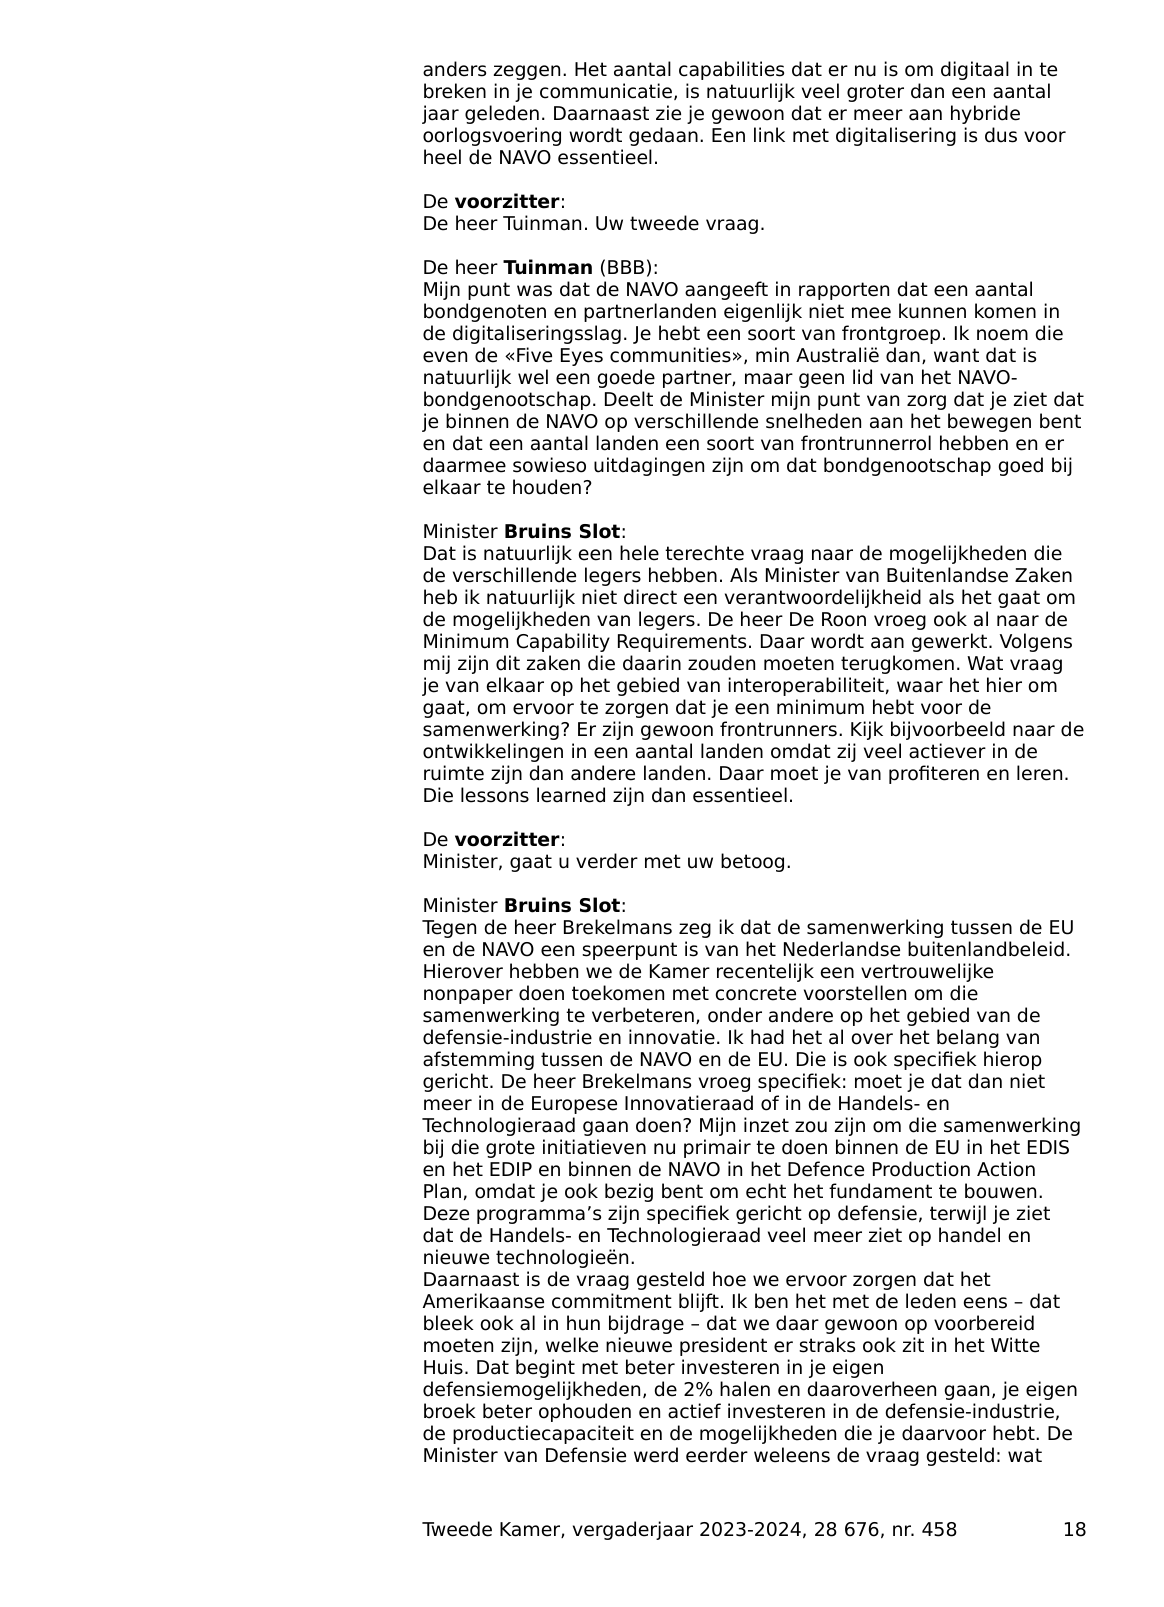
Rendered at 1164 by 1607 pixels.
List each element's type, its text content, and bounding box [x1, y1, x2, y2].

text De heer Tuinman (BBB): [422, 257, 1087, 279]
text Mijn punt was dat de NAVO aangeeft in rapporten dat een aantal bondgenoten en partnerlanden eigenlijk niet mee kunnen komen in de digitaliseringsslag. Je hebt een soort van frontgroep. Ik noem die even de «Five Eyes communities», min Australië dan, want dat is natuurlijk wel een goede partner, maar geen lid van het NAVO-bondgenootschap. Deelt de Minister mijn punt van zorg dat je ziet dat je binnen de NAVO op verschillende snelheden aan het bewegen bent en dat een aantal landen een soort van frontrunnerrol hebben en er daarmee sowieso uitdagingen zijn om dat bondgenootschap goed bij elkaar te houden? [422, 279, 1087, 499]
text De heer Tuinman. Uw tweede vraag. [422, 213, 1087, 235]
text De voorzitter: [422, 829, 1087, 851]
text Daarnaast is de vraag gesteld hoe we ervoor zorgen dat het Amerikaanse commitment blijft. Ik ben het met de leden eens – dat bleek ook al in hun bijdrage – dat we daar gewoon op voorbereid moeten zijn, welke nieuwe president er straks ook zit in het Witte Huis. Dat begint met beter investeren in je eigen defensiemogelijkheden, de 2% halen en daaroverheen gaan, je eigen broek beter ophouden en actief investeren in de defensie-industrie, de productiecapaciteit en de mogelijkheden die je daarvoor hebt. De Minister van Defensie werd eerder weleens de vraag gesteld: wat [422, 1269, 1087, 1467]
text De voorzitter: [422, 191, 1087, 213]
text Minister Bruins Slot: [422, 895, 1087, 917]
text Tegen de heer Brekelmans zeg ik dat de samenwerking tussen de EU en de NAVO een speerpunt is van het Nederlandse buitenlandbeleid. Hierover hebben we de Kamer recentelijk een vertrouwelijke nonpaper doen toekomen met concrete voorstellen om die samenwerking te verbeteren, onder andere op het gebied van de defensie-industrie en innovatie. Ik had het al over het belang van afstemming tussen de NAVO en de EU. Die is ook specifiek hierop gericht. De heer Brekelmans vroeg specifiek: moet je dat dan niet meer in de Europese Innovatieraad of in de Handels- en Technologieraad gaan doen? Mijn inzet zou zijn om die samenwerking bij die grote initiatieven nu primair te doen binnen de EU in het EDIS en het EDIP en binnen de NAVO in het Defence Production Action Plan, omdat je ook bezig bent om echt het fundament te bouwen. Deze programma’s zijn specifiek gericht op defensie, terwijl je ziet dat de Handels- en Technologieraad veel meer ziet op handel en nieuwe technologieën. [422, 917, 1087, 1269]
text anders zeggen. Het aantal capabilities dat er nu is om digitaal in te breken in je communicatie, is natuurlijk veel groter dan een aantal jaar geleden. Daarnaast zie je gewoon dat er meer aan hybride oorlogsvoering wordt gedaan. Een link met digitalisering is dus voor heel de NAVO essentieel. [422, 59, 1087, 169]
text Dat is natuurlijk een hele terechte vraag naar de mogelijkheden die de verschillende legers hebben. Als Minister van Buitenlandse Zaken heb ik natuurlijk niet direct een verantwoordelijkheid als het gaat om de mogelijkheden van legers. De heer De Roon vroeg ook al naar de Minimum Capability Requirements. Daar wordt aan gewerkt. Volgens mij zijn dit zaken die daarin zouden moeten terugkomen. Wat vraag je van elkaar op het gebied van interoperabiliteit, waar het hier om gaat, om ervoor te zorgen dat je een minimum hebt voor de samenwerking? Er zijn gewoon frontrunners. Kijk bijvoorbeeld naar de ontwikkelingen in een aantal landen omdat zij veel actiever in de ruimte zijn dan andere landen. Daar moet je van profiteren en leren. Die lessons learned zijn dan essentieel. [422, 543, 1087, 807]
text Minister, gaat u verder met uw betoog. [422, 851, 1087, 873]
text Minister Bruins Slot: [422, 521, 1087, 543]
